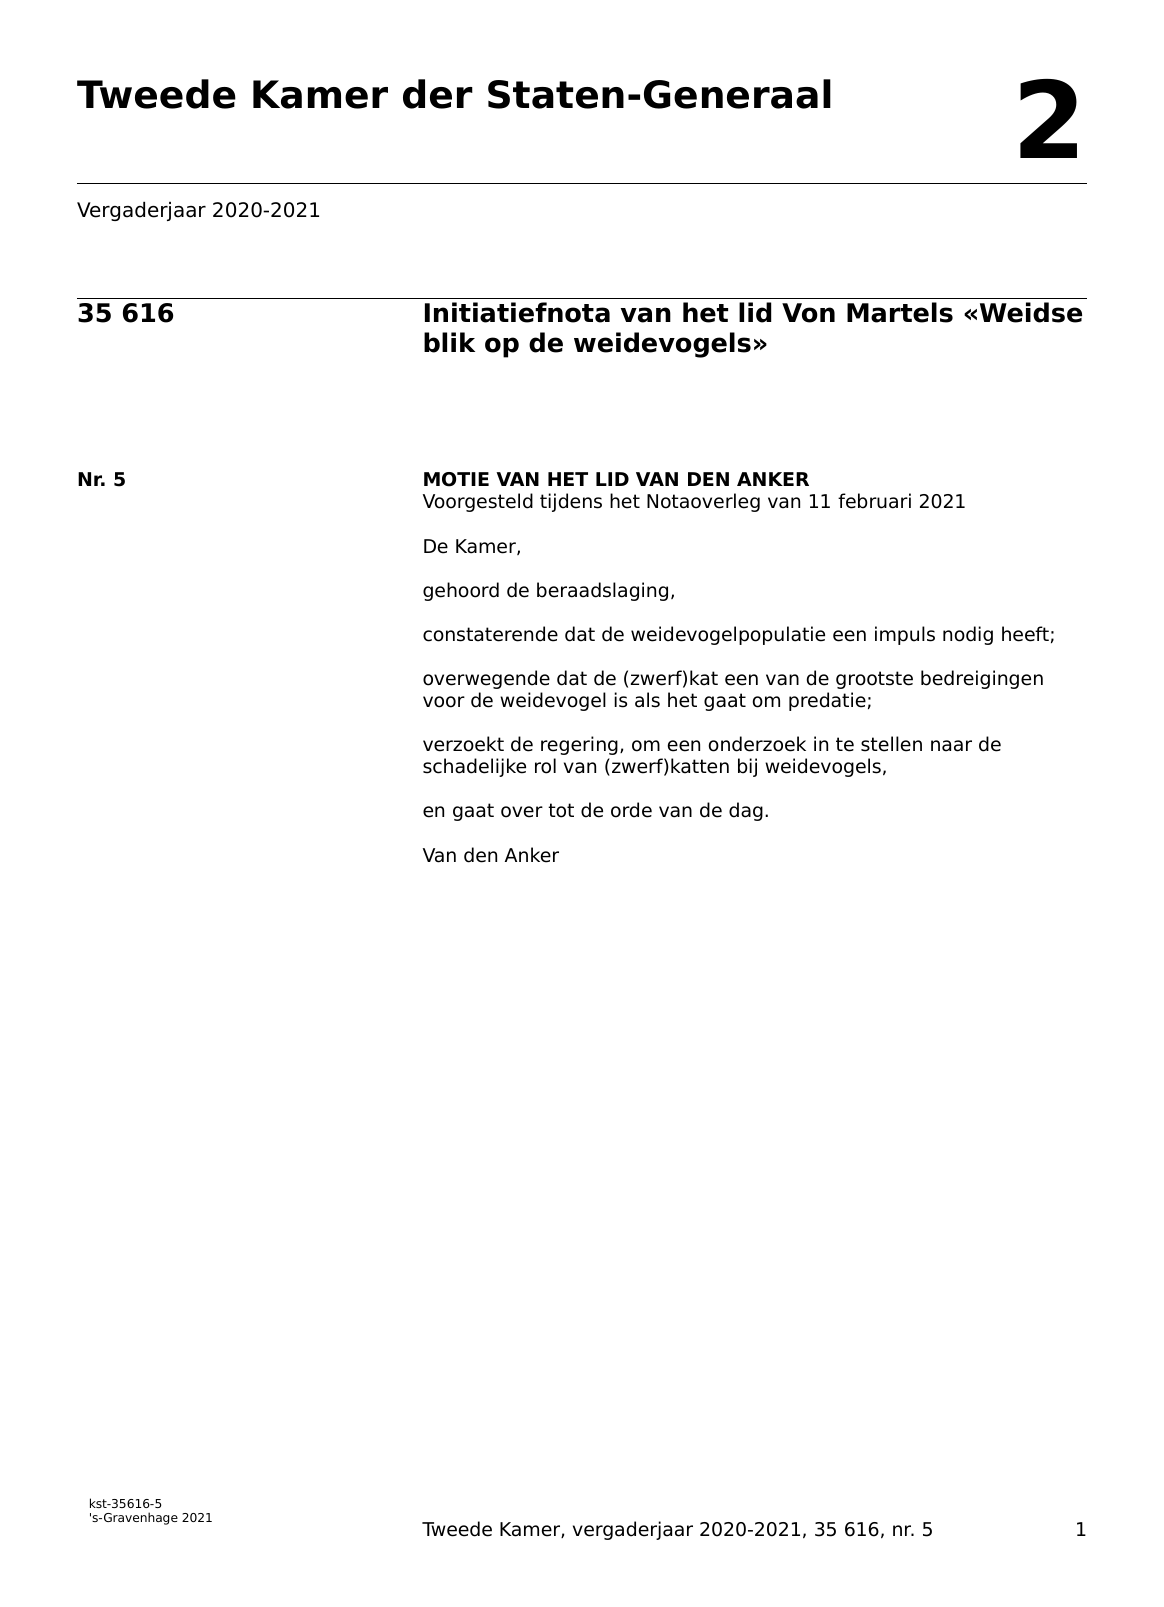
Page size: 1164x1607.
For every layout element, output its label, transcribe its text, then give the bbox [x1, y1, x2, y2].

subtitle Nr. 5 MOTIE VAN HET LID VAN DEN ANKER [77, 469, 1087, 491]
text Van den Anker [422, 844, 1087, 866]
subtitle 35 616 Initiatiefnota van het lid Von Martels «Weidse blik op de weidevogels» [77, 299, 1087, 358]
table_header 2 [886, 59, 1087, 183]
text en gaat over tot de orde van de dag. [422, 800, 1087, 822]
table_header Tweede Kamer der Staten-Generaal [77, 59, 886, 183]
text 's-Gravenhage 2021 [88, 1511, 323, 1525]
text gehoord de beraadslaging, [422, 580, 1087, 602]
text constaterende dat de weidevogelpopulatie een impuls nodig heeft; [422, 624, 1087, 646]
text Voorgesteld tijdens het Notaoverleg van 11 februari 2021 [422, 491, 1087, 513]
text overwegende dat de (zwerf)kat een van de grootste bedreigingen voor de weidevogel is als het gaat om predatie; [422, 668, 1087, 712]
text verzoekt de regering, om een onderzoek in te stellen naar de schadelijke rol van (zwerf)katten bij weidevogels, [422, 734, 1087, 778]
table_cell Vergaderjaar 2020-2021 [77, 184, 1087, 298]
text kst-35616-5 [88, 1497, 323, 1511]
text De Kamer, [422, 536, 1087, 557]
